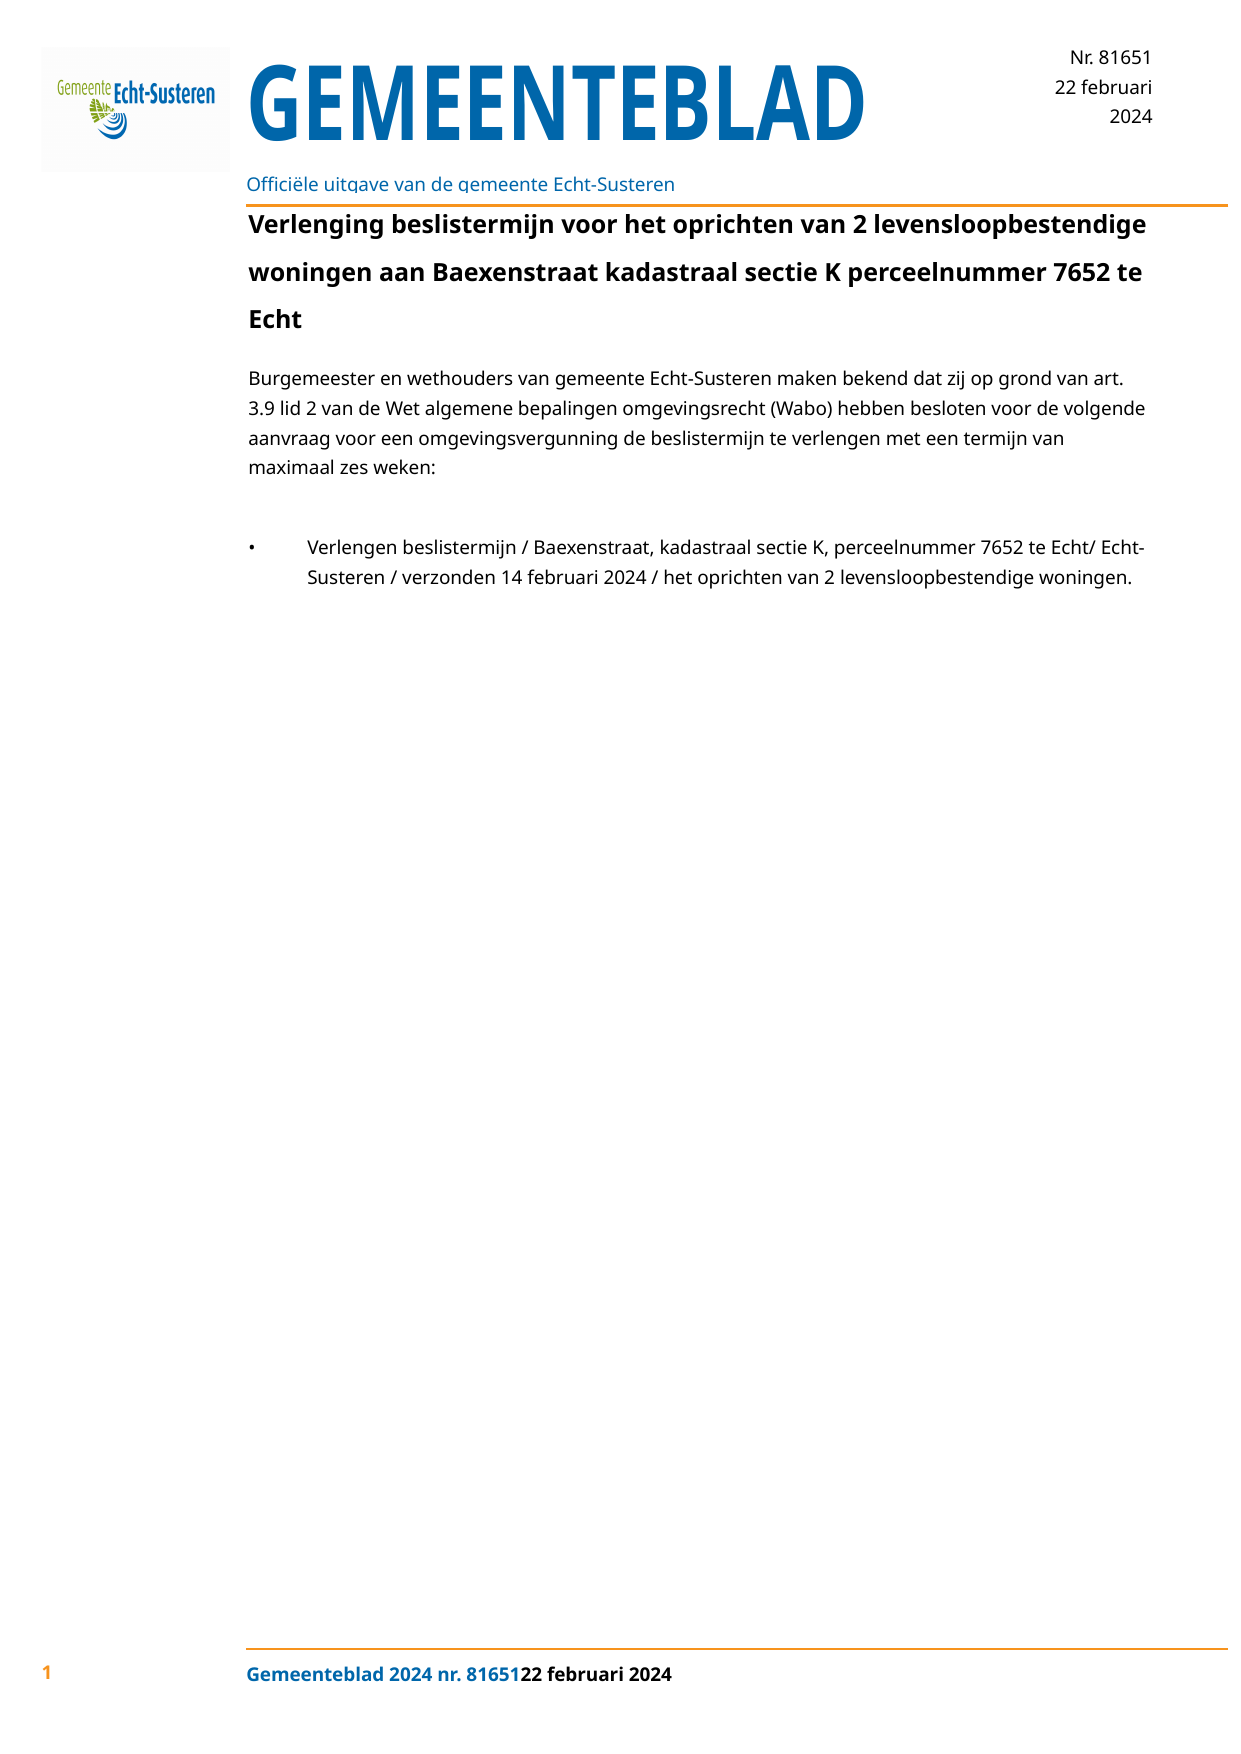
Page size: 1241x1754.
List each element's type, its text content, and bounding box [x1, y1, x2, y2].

list Verlengen beslistermijn / Baexenstraat, kadastraal sectie K, perceelnummer 7652 te Echt/ Echt-Susteren / verzonden 14 februari 2024 / het oprichten van 2 levensloopbestendige woningen. [248, 534, 1152, 589]
picture [41, 47, 231, 172]
text Verlenging beslistermijn voor het oprichten van 2 levensloopbestendige woningen aan Baexenstraat kadastraal sectie K perceelnummer 7652 te Echt [248, 207, 1152, 336]
text Burgemeester en wethouders van gemeente Echt-Susteren maken bekend dat zij op grond van art. 3.9 lid 2 van de Wet algemene bepalingen omgevingsrecht (Wabo) hebben besloten voor de volgende aanvraag voor een omgevingsvergunning de beslistermijn te verlengen met een termijn van maximaal zes weken: [248, 366, 1152, 480]
